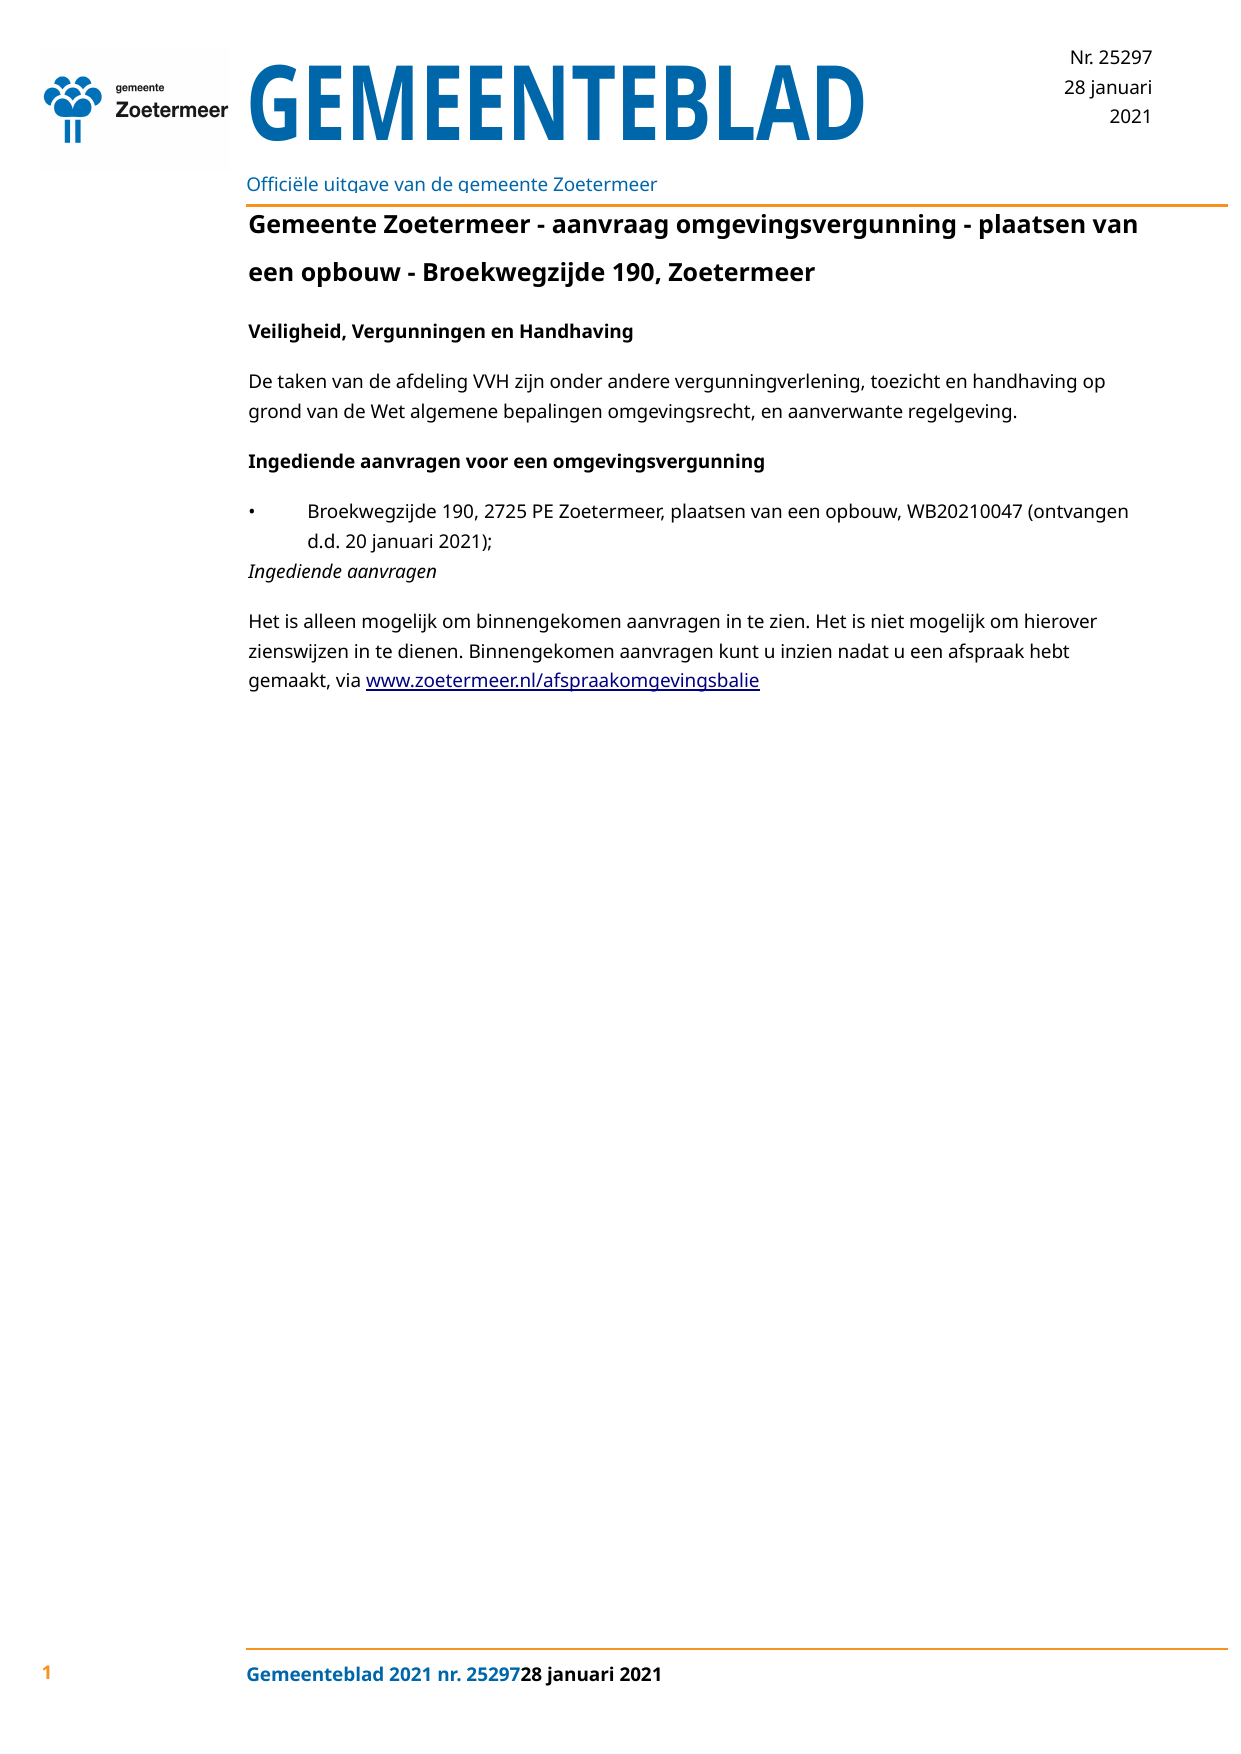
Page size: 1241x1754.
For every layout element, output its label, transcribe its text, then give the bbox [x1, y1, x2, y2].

picture [41, 47, 231, 172]
text Het is alleen mogelijk om binnengekomen aanvragen in te zien. Het is niet mogelijk om hierover zienswijzen in te dienen. Binnengekomen aanvragen kunt u inzien nadat u een afspraak hebt gemaakt, via www.zoetermeer.nl/afspraakomgevingsbalie [248, 608, 1152, 693]
text Veiligheid, Vergunningen en Handhaving [248, 318, 1152, 344]
list Broekwegzijde 190, 2725 PE Zoetermeer, plaatsen van een opbouw, WB20210047 (ontvangen d.d. 20 januari 2021); [248, 499, 1152, 554]
text Ingediende aanvragen [248, 558, 1152, 584]
text Gemeente Zoetermeer - aanvraag omgevingsvergunning - plaatsen van een opbouw - Broekwegzijde 190, Zoetermeer [248, 207, 1152, 288]
text De taken van de afdeling VVH zijn onder andere vergunningverlening, toezicht en handhaving op grond van de Wet algemene bepalingen omgevingsrecht, en aanverwante regelgeving. [248, 368, 1152, 424]
text Ingediende aanvragen voor een omgevingsvergunning [248, 448, 1152, 474]
